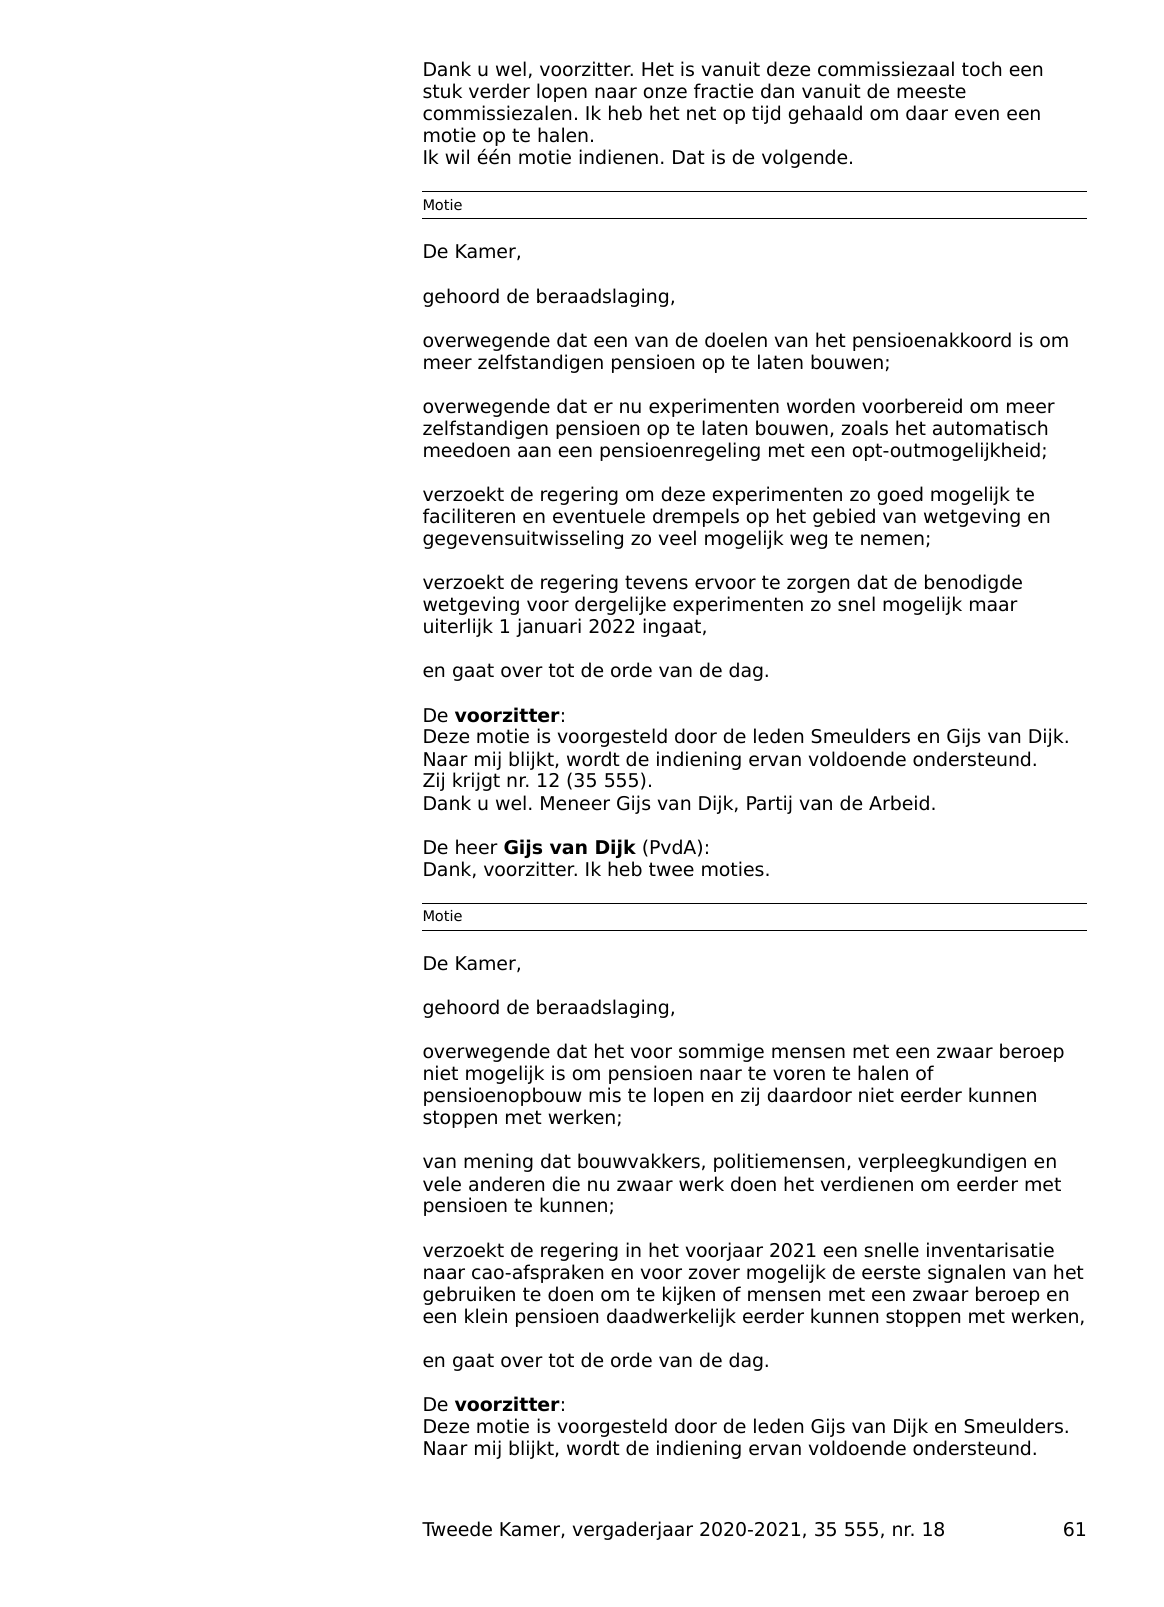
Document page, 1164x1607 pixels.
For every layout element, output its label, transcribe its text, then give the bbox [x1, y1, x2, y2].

text Dank, voorzitter. Ik heb twee moties. [422, 858, 1087, 881]
text De Kamer, [422, 953, 1087, 975]
text Dank u wel. Meneer Gijs van Dijk, Partij van de Arbeid. [422, 792, 1087, 814]
text van mening dat bouwvakkers, politiemensen, verpleegkundigen en vele anderen die nu zwaar werk doen het verdienen om eerder met pensioen te kunnen; [422, 1151, 1087, 1217]
text Deze motie is voorgesteld door de leden Gijs van Dijk en Smeulders. Naar mij blijkt, wordt de indiening ervan voldoende ondersteund. [422, 1416, 1087, 1460]
text verzoekt de regering om deze experimenten zo goed mogelijk te faciliteren en eventuele drempels op het gebied van wetgeving en gegevensuitwisseling zo veel mogelijk weg te nemen; [422, 484, 1087, 550]
text overwegende dat er nu experimenten worden voorbereid om meer zelfstandigen pensioen op te laten bouwen, zoals het automatisch meedoen aan een pensioenregeling met een opt-outmogelijkheid; [422, 396, 1087, 462]
text Deze motie is voorgesteld door de leden Smeulders en Gijs van Dijk. Naar mij blijkt, wordt de indiening ervan voldoende ondersteund. [422, 726, 1087, 770]
text Dank u wel, voorzitter. Het is vanuit deze commissiezaal toch een stuk verder lopen naar onze fractie dan vanuit de meeste commissiezalen. Ik heb het net op tijd gehaald om daar even een motie op te halen. [422, 59, 1087, 147]
table_header Motie [422, 904, 1087, 930]
text overwegende dat een van de doelen van het pensioenakkoord is om meer zelfstandigen pensioen op te laten bouwen; [422, 330, 1087, 374]
text verzoekt de regering in het voorjaar 2021 een snelle inventarisatie naar cao-afspraken en voor zover mogelijk de eerste signalen van het gebruiken te doen om te kijken of mensen met een zwaar beroep en een klein pensioen daadwerkelijk eerder kunnen stoppen met werken, [422, 1239, 1087, 1327]
text Zij krijgt nr. 12 (35 555). [422, 770, 1087, 792]
text De heer Gijs van Dijk (PvdA): [422, 837, 1087, 858]
text De Kamer, [422, 241, 1087, 263]
text en gaat over tot de orde van de dag. [422, 1350, 1087, 1372]
text verzoekt de regering tevens ervoor te zorgen dat de benodigde wetgeving voor dergelijke experimenten zo snel mogelijk maar uiterlijk 1 januari 2022 ingaat, [422, 572, 1087, 638]
table_header Motie [422, 192, 1087, 218]
text De voorzitter: [422, 704, 1087, 726]
text Ik wil één motie indienen. Dat is de volgende. [422, 147, 1087, 169]
text gehoord de beraadslaging, [422, 997, 1087, 1019]
text en gaat over tot de orde van de dag. [422, 660, 1087, 682]
text De voorzitter: [422, 1394, 1087, 1416]
text gehoord de beraadslaging, [422, 286, 1087, 308]
text overwegende dat het voor sommige mensen met een zwaar beroep niet mogelijk is om pensioen naar te voren te halen of pensioenopbouw mis te lopen en zij daardoor niet eerder kunnen stoppen met werken; [422, 1041, 1087, 1129]
